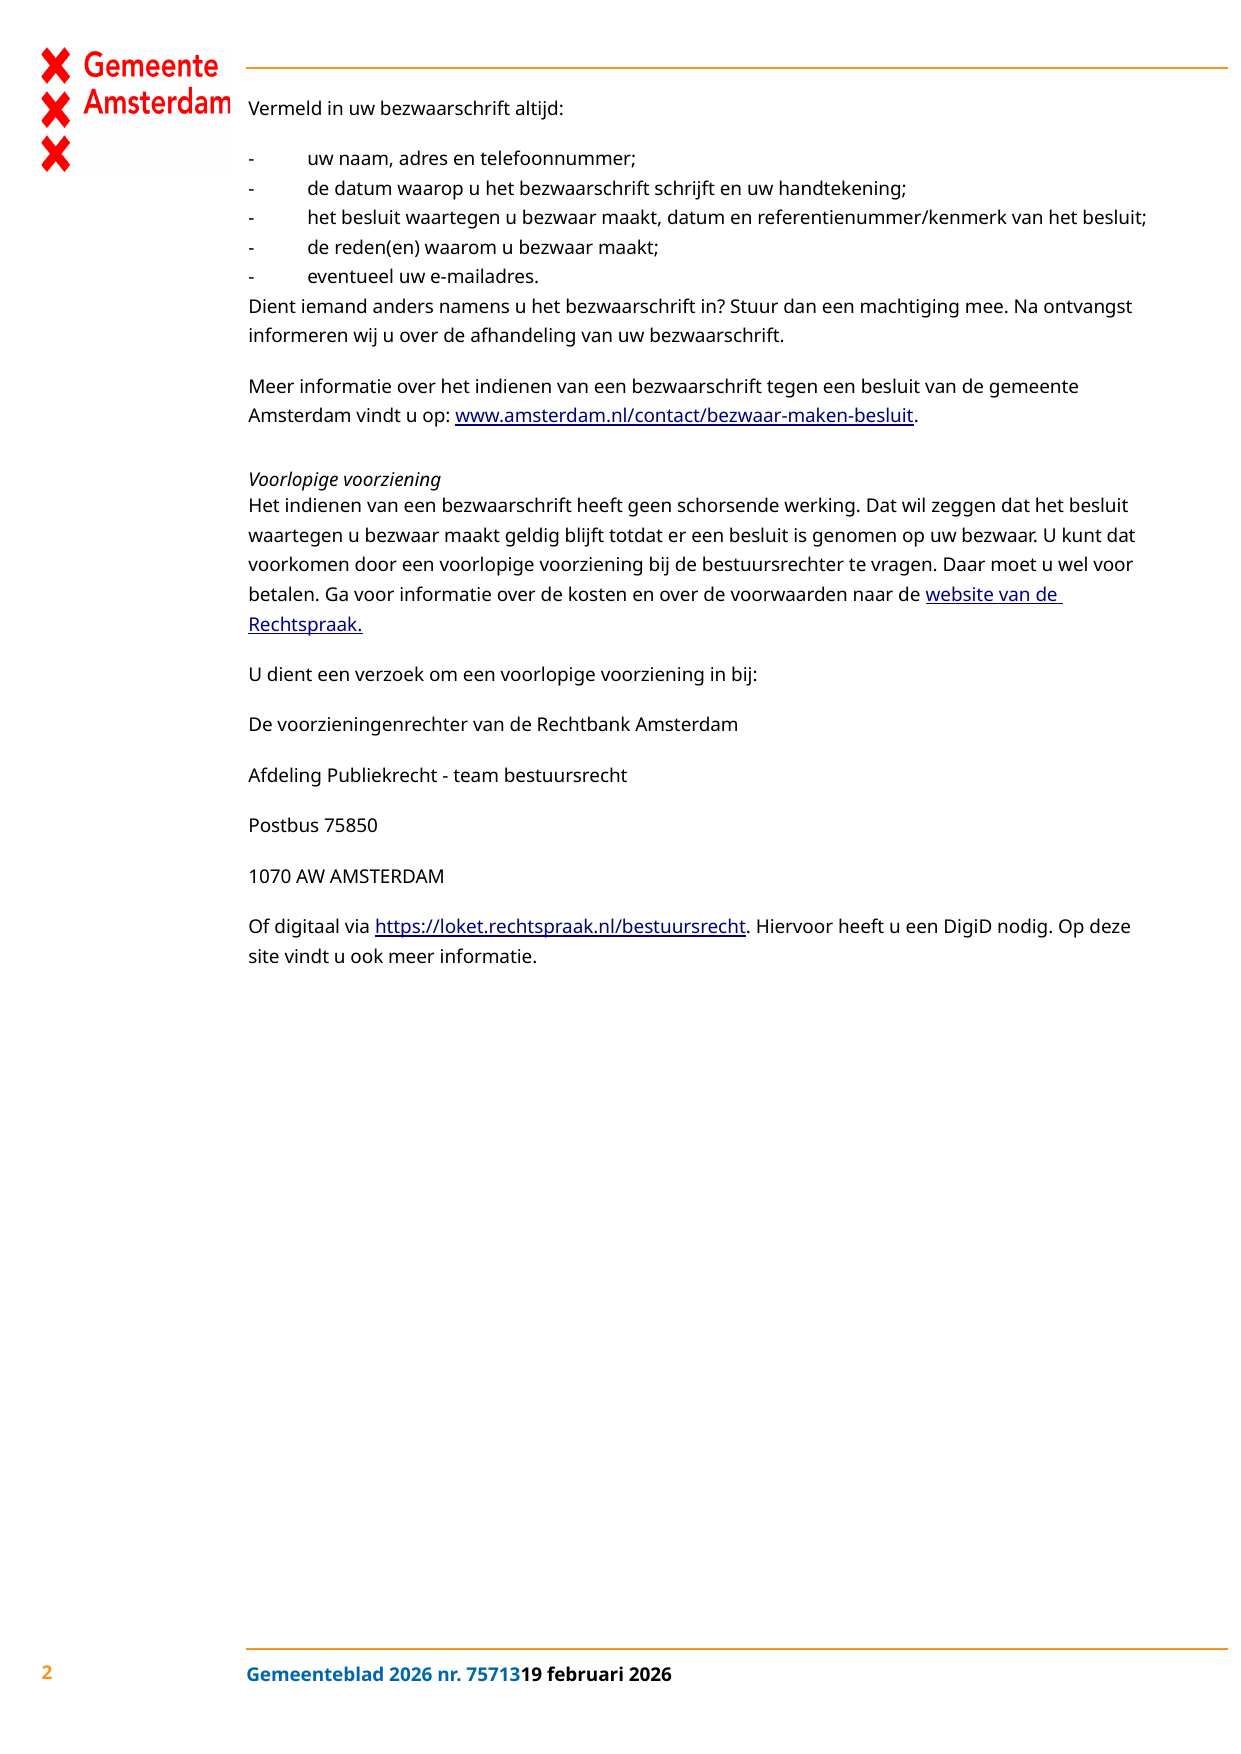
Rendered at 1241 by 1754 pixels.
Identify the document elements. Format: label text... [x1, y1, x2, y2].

text 1070 AW AMSTERDAM [248, 863, 1152, 888]
text Postbus 75850 [248, 812, 1152, 838]
text Dient iemand anders namens u het bezwaarschrift in? Stuur dan een machtiging mee. Na ontvangst informeren wij u over de afhandeling van uw bezwaarschrift. [248, 293, 1152, 348]
list het besluit waartegen u bezwaar maakt, datum en referentienummer/kenmerk van het besluit; [248, 204, 1152, 230]
text U dient een verzoek om een voorlopige voorziening in bij: [248, 661, 1152, 687]
list uw naam, adres en telefoonnummer; [248, 145, 1152, 171]
text Afdeling Publiekrecht - team bestuursrecht [248, 762, 1152, 788]
list de reden(en) waarom u bezwaar maakt; [248, 234, 1152, 260]
text De voorzieningenrechter van de Rechtbank Amsterdam [248, 712, 1152, 737]
picture [41, 47, 231, 172]
list de datum waarop u het bezwaarschrift schrijft en uw handtekening; [248, 175, 1152, 201]
text Vermeld in uw bezwaarschrift altijd: [248, 95, 1152, 121]
text Of digitaal via https://loket.rechtspraak.nl/bestuursrecht. Hiervoor heeft u een DigiD nodig. Op deze site vindt u ook meer informatie. [248, 913, 1152, 968]
text Het indienen van een bezwaarschrift heeft geen schorsende werking. Dat wil zeggen dat het besluit waartegen u bezwaar maakt geldig blijft totdat er een besluit is genomen op uw bezwaar. U kunt dat voorkomen door een voorlopige voorziening bij de bestuursrechter te vragen. Daar moet u wel voor betalen. Ga voor informatie over de kosten en over de voorwaarden naar de website van de Rechtspraak. [248, 492, 1152, 636]
list eventueel uw e-mailadres. [248, 263, 1152, 289]
text Meer informatie over het indienen van een bezwaarschrift tegen een besluit van de gemeente Amsterdam vindt u op: www.amsterdam.nl/contact/bezwaar-maken-besluit. [248, 373, 1152, 428]
text Voorlopige voorziening [248, 467, 1152, 492]
